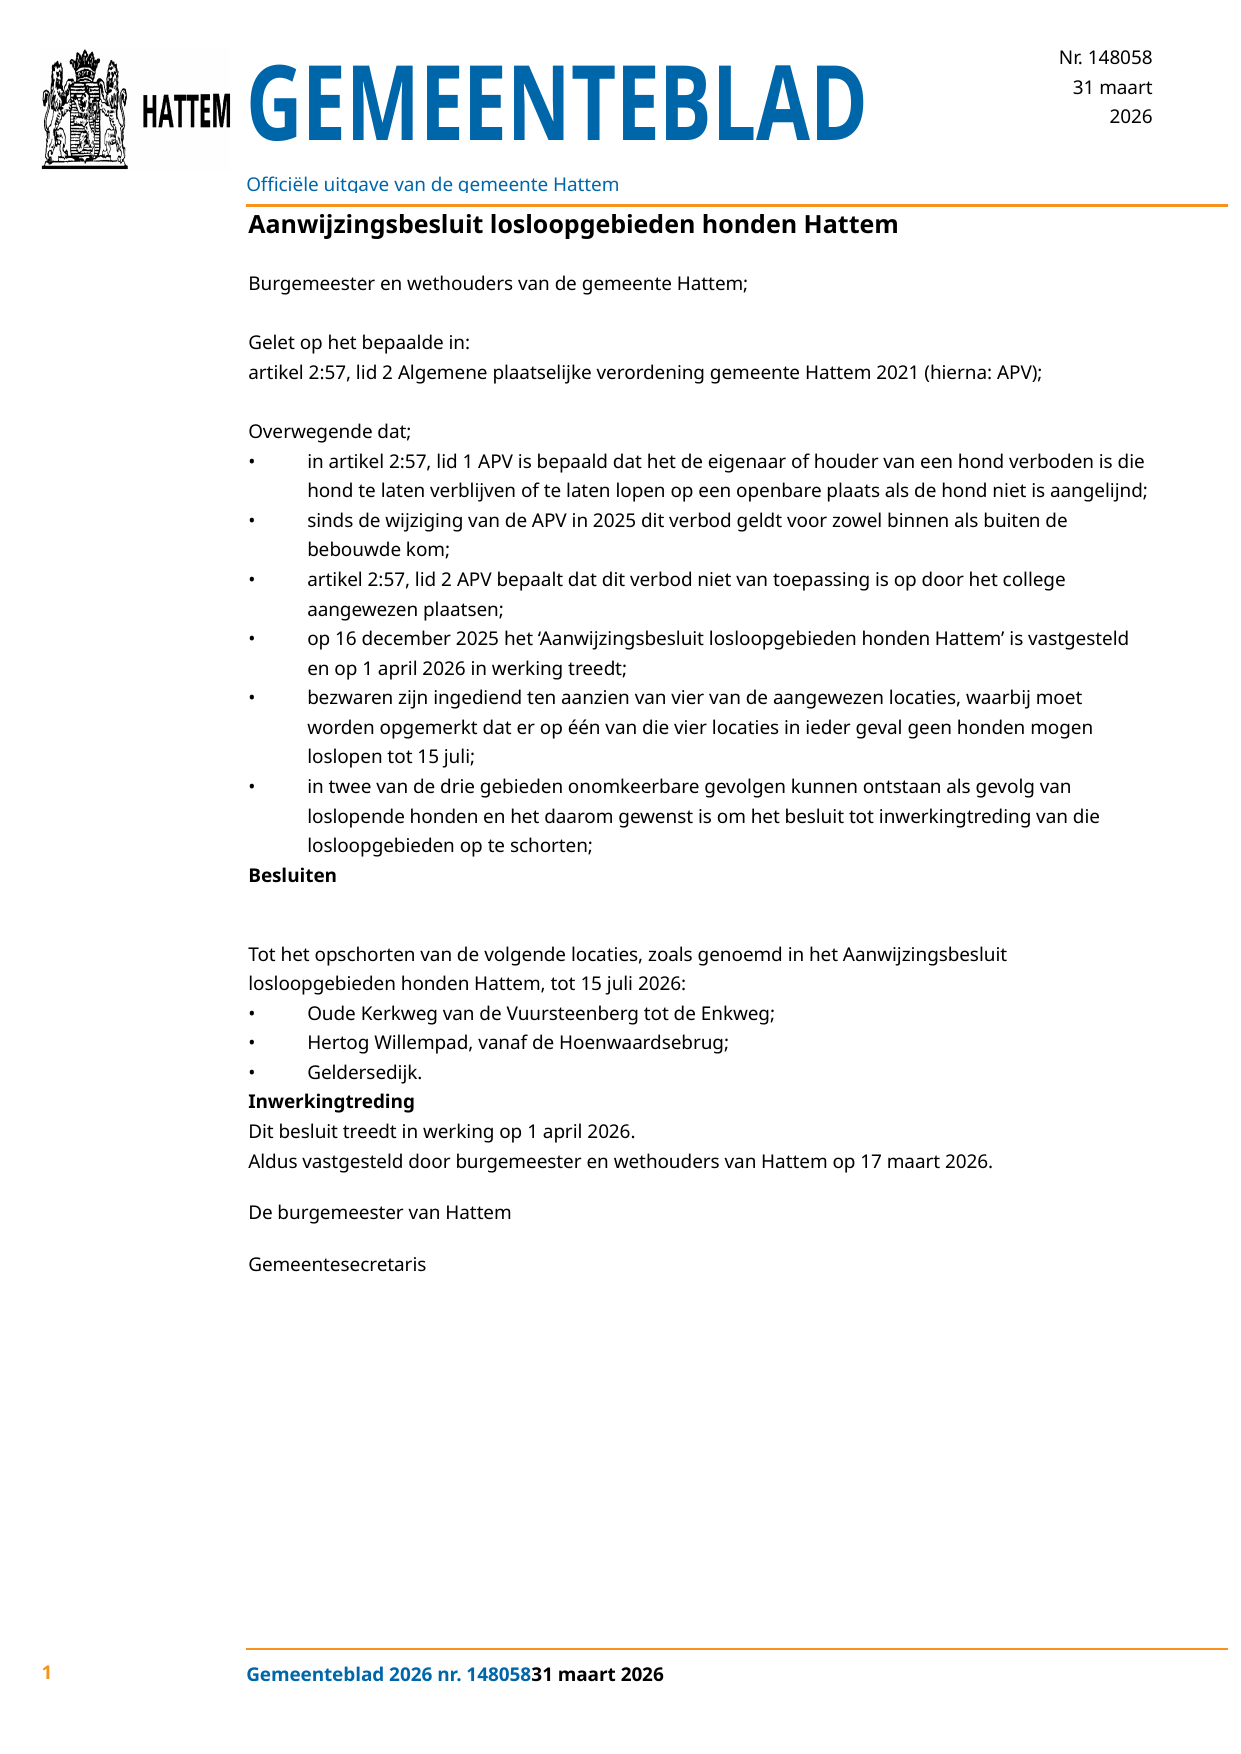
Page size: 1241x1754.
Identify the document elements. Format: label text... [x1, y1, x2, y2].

text Gemeentesecretaris [248, 1251, 1152, 1277]
text Aldus vastgesteld door burgemeester en wethouders van Hattem op 17 maart 2026. [248, 1148, 1152, 1174]
text Aanwijzingsbesluit losloopgebieden honden Hattem [248, 207, 1152, 241]
list op 16 december 2025 het ‘Aanwijzingsbesluit losloopgebieden honden Hattem’ is vastgesteld en op 1 april 2026 in werking treedt; [248, 625, 1152, 681]
list artikel 2:57, lid 2 APV bepaalt dat dit verbod niet van toepassing is op door het college aangewezen plaatsen; [248, 566, 1152, 621]
text Inwerkingtreding [248, 1089, 1152, 1114]
picture [41, 47, 231, 172]
text Dit besluit treedt in werking op 1 april 2026. [248, 1118, 1152, 1144]
text Besluiten [248, 862, 1152, 888]
text Overwegende dat; [248, 418, 1152, 444]
text artikel 2:57, lid 2 Algemene plaatselijke verordening gemeente Hattem 2021 (hierna: APV); [248, 359, 1152, 385]
list Hertog Willempad, vanaf de Hoenwaardsebrug; [248, 1029, 1152, 1055]
list in artikel 2:57, lid 1 APV is bepaald dat het de eigenaar of houder van een hond verboden is die hond te laten verblijven of te laten lopen op een openbare plaats als de hond niet is aangelijnd; [248, 448, 1152, 503]
list sinds de wijziging van de APV in 2025 dit verbod geldt voor zowel binnen als buiten de bebouwde kom; [248, 507, 1152, 562]
text Burgemeester en wethouders van de gemeente Hattem; [248, 270, 1152, 296]
list bezwaren zijn ingediend ten aanzien van vier van de aangewezen locaties, waarbij moet worden opgemerkt dat er op één van die vier locaties in ieder geval geen honden mogen loslopen tot 15 juli; [248, 684, 1152, 769]
list Geldersedijk. [248, 1059, 1152, 1085]
list in twee van de drie gebieden onomkeerbare gevolgen kunnen ontstaan als gevolg van loslopende honden en het daarom gewenst is om het besluit tot inwerkingtreding van die losloopgebieden op te schorten; [248, 773, 1152, 858]
text Gelet op het bepaalde in: [248, 329, 1152, 355]
text De burgemeester van Hattem [248, 1199, 1152, 1225]
text Tot het opschorten van de volgende locaties, zoals genoemd in het Aanwijzingsbesluit losloopgebieden honden Hattem, tot 15 juli 2026: [248, 941, 1152, 996]
list Oude Kerkweg van de Vuursteenberg tot de Enkweg; [248, 1000, 1152, 1026]
